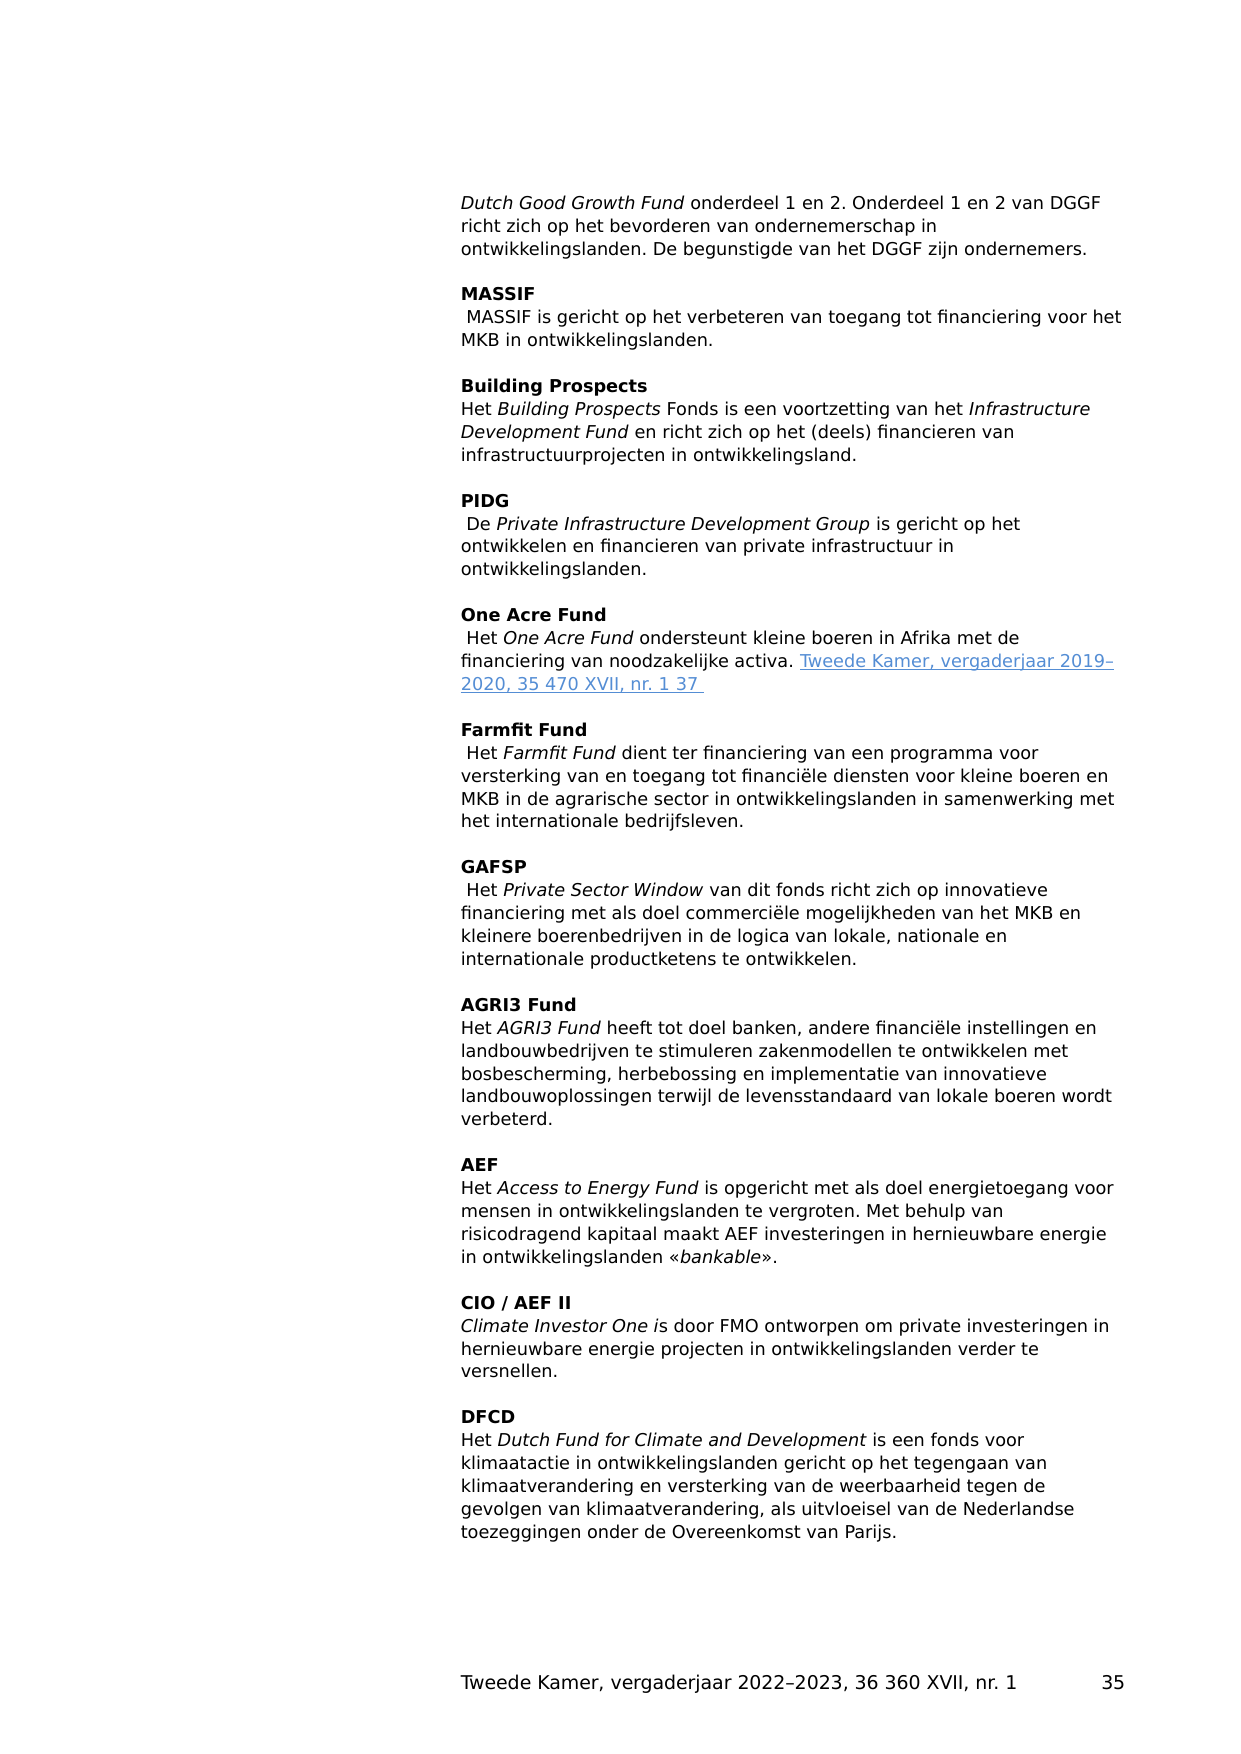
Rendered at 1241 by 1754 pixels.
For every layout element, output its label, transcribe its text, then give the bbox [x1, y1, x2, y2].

text CIO / AEF II Climate Investor One is door FMO ontworpen om private investeringen in hernieuwbare energie projecten in ontwikkelingslanden verder te versnellen. [461, 1291, 1125, 1382]
text PIDG De Private Infrastructure Development Group is gericht op het ontwikkelen en financieren van private infrastructuur in ontwikkelingslanden. [461, 489, 1125, 580]
text Building Prospects Het Building Prospects Fonds is een voortzetting van het Infrastructure Development Fund en richt zich op het (deels) financieren van infrastructuurprojecten in ontwikkelingsland. [461, 374, 1125, 466]
text One Acre Fund Het One Acre Fund ondersteunt kleine boeren in Afrika met de financiering van noodzakelijke activa. Tweede Kamer, vergaderjaar 2019–2020, 35 470 XVII, nr. 1 37 [461, 603, 1125, 695]
text AEF Het Access to Energy Fund is opgericht met als doel energietoegang voor mensen in ontwikkelingslanden te vergroten. Met behulp van risicodragend kapitaal maakt AEF investeringen in hernieuwbare energie in ontwikkelingslanden «bankable». [461, 1153, 1125, 1268]
text AGRI3 Fund Het AGRI3 Fund heeft tot doel banken, andere financiële instellingen en landbouwbedrijven te stimuleren zakenmodellen te ontwikkelen met bosbescherming, herbebossing en implementatie van innovatieve landbouwoplossingen terwijl de levensstandaard van lokale boeren wordt verbeterd. [461, 993, 1125, 1130]
text DFCD Het Dutch Fund for Climate and Development is een fonds voor klimaatactie in ontwikkelingslanden gericht op het tegengaan van klimaatverandering en versterking van de weerbaarheid tegen de gevolgen van klimaatverandering, als uitvloeisel van de Nederlandse toezeggingen onder de Overeenkomst van Parijs. [461, 1405, 1125, 1543]
text Farmfit Fund Het Farmfit Fund dient ter financiering van een programma voor versterking van en toegang tot financiële diensten voor kleine boeren en MKB in de agrarische sector in ontwikkelingslanden in samenwerking met het internationale bedrijfsleven. [461, 718, 1125, 832]
text Dutch Good Growth Fund onderdeel 1 en 2. Onderdeel 1 en 2 van DGGF richt zich op het bevorderen van ondernemerschap in ontwikkelingslanden. De begunstigde van het DGGF zijn ondernemers. [461, 191, 1125, 259]
text MASSIF MASSIF is gericht op het verbeteren van toegang tot financiering voor het MKB in ontwikkelingslanden. [461, 282, 1125, 351]
text GAFSP Het Private Sector Window van dit fonds richt zich op innovatieve financiering met als doel commerciële mogelijkheden van het MKB en kleinere boerenbedrijven in de logica van lokale, nationale en internationale productketens te ontwikkelen. [461, 855, 1125, 970]
